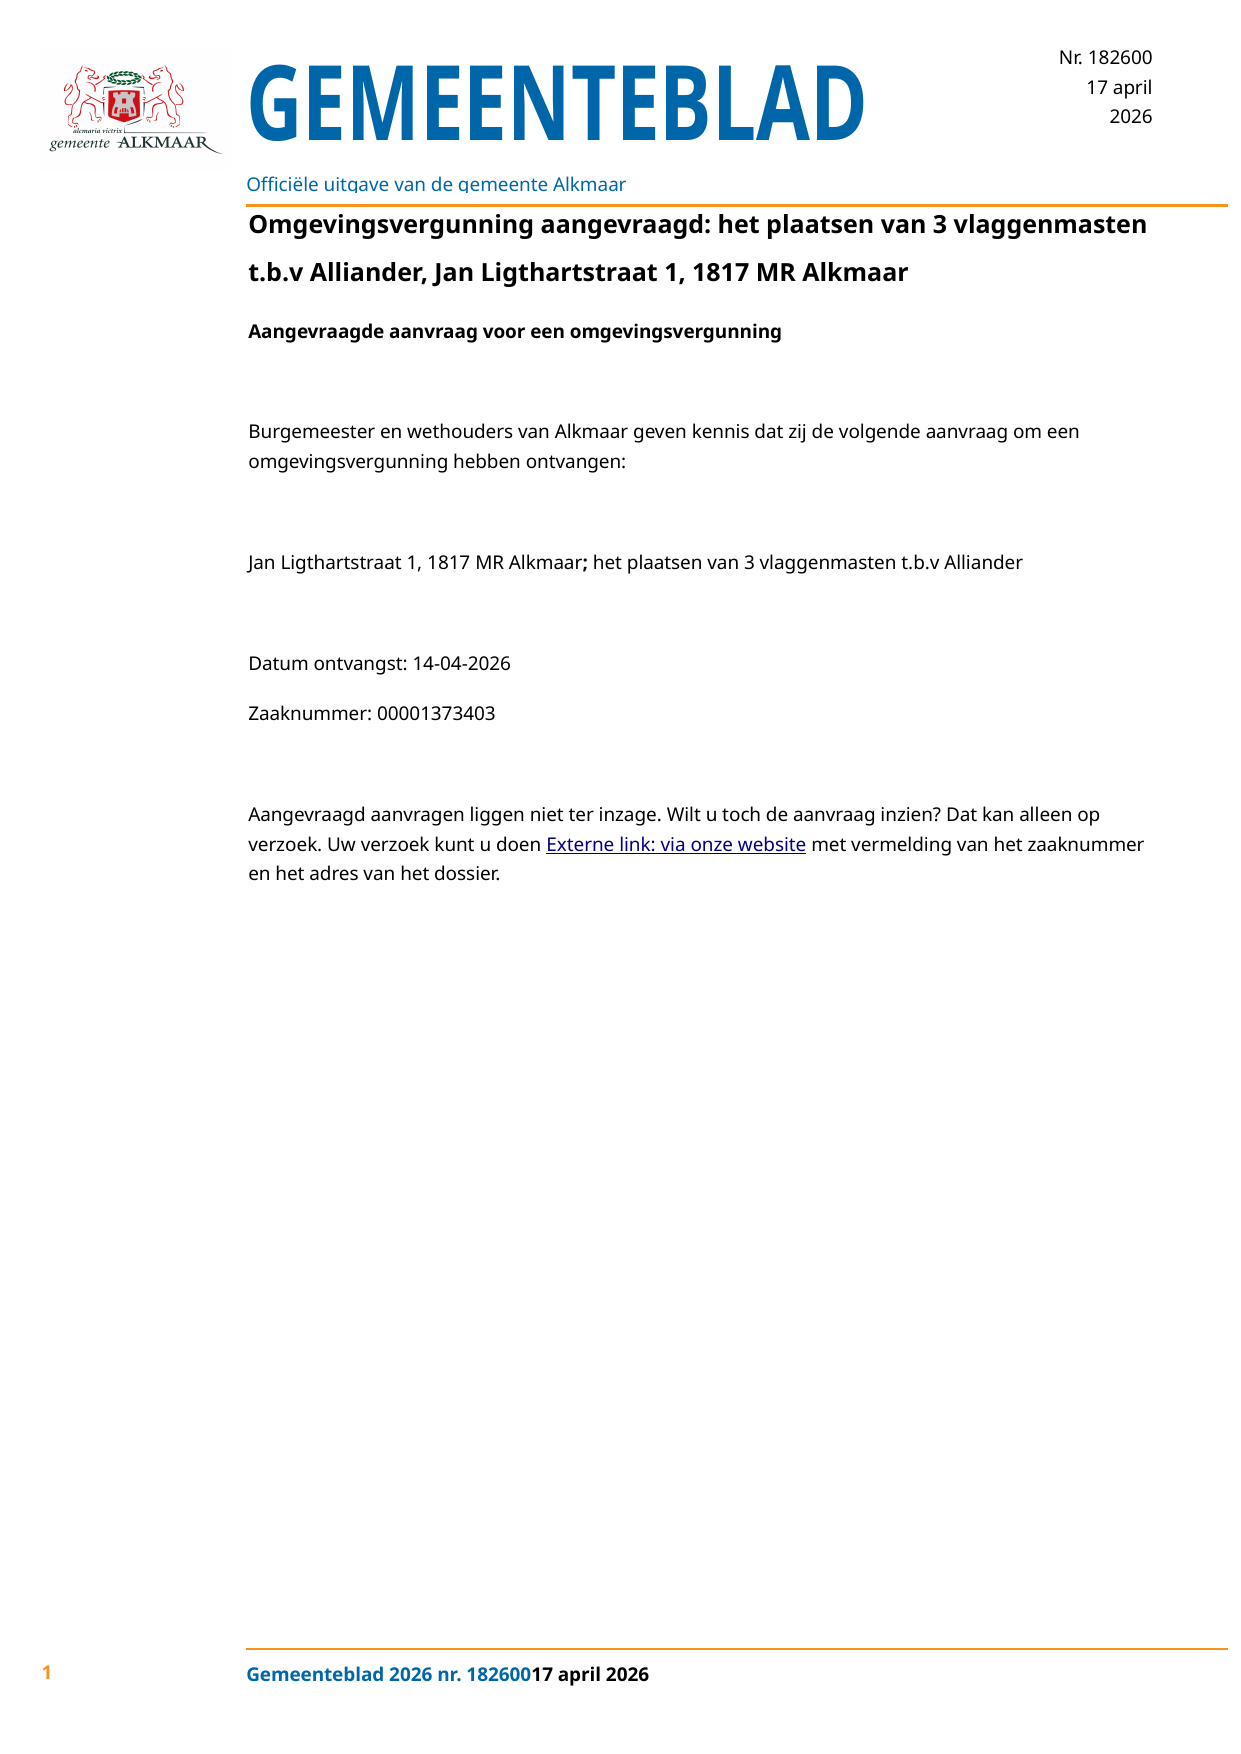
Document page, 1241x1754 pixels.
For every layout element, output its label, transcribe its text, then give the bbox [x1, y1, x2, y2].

text Aangevraagde aanvraag voor een omgevingsvergunning [248, 318, 1152, 344]
picture [41, 47, 231, 172]
text Zaaknummer: 00001373403 [248, 700, 1152, 726]
text Datum ontvangst: 14-04-2026 [248, 650, 1152, 676]
text Aangevraagd aanvragen liggen niet ter inzage. Wilt u toch de aanvraag inzien? Dat kan alleen op verzoek. Uw verzoek kunt u doen Externe link: via onze website met vermelding van het zaaknummer en het adres van het dossier. [248, 801, 1152, 886]
text Jan Ligthartstraat 1, 1817 MR Alkmaar; het plaatsen van 3 vlaggenmasten t.b.v Alliander [248, 549, 1152, 575]
text Omgevingsvergunning aangevraagd: het plaatsen van 3 vlaggenmasten t.b.v Alliander, Jan Ligthartstraat 1, 1817 MR Alkmaar [248, 207, 1152, 288]
text Burgemeester en wethouders van Alkmaar geven kennis dat zij de volgende aanvraag om een omgevingsvergunning hebben ontvangen: [248, 419, 1152, 474]
